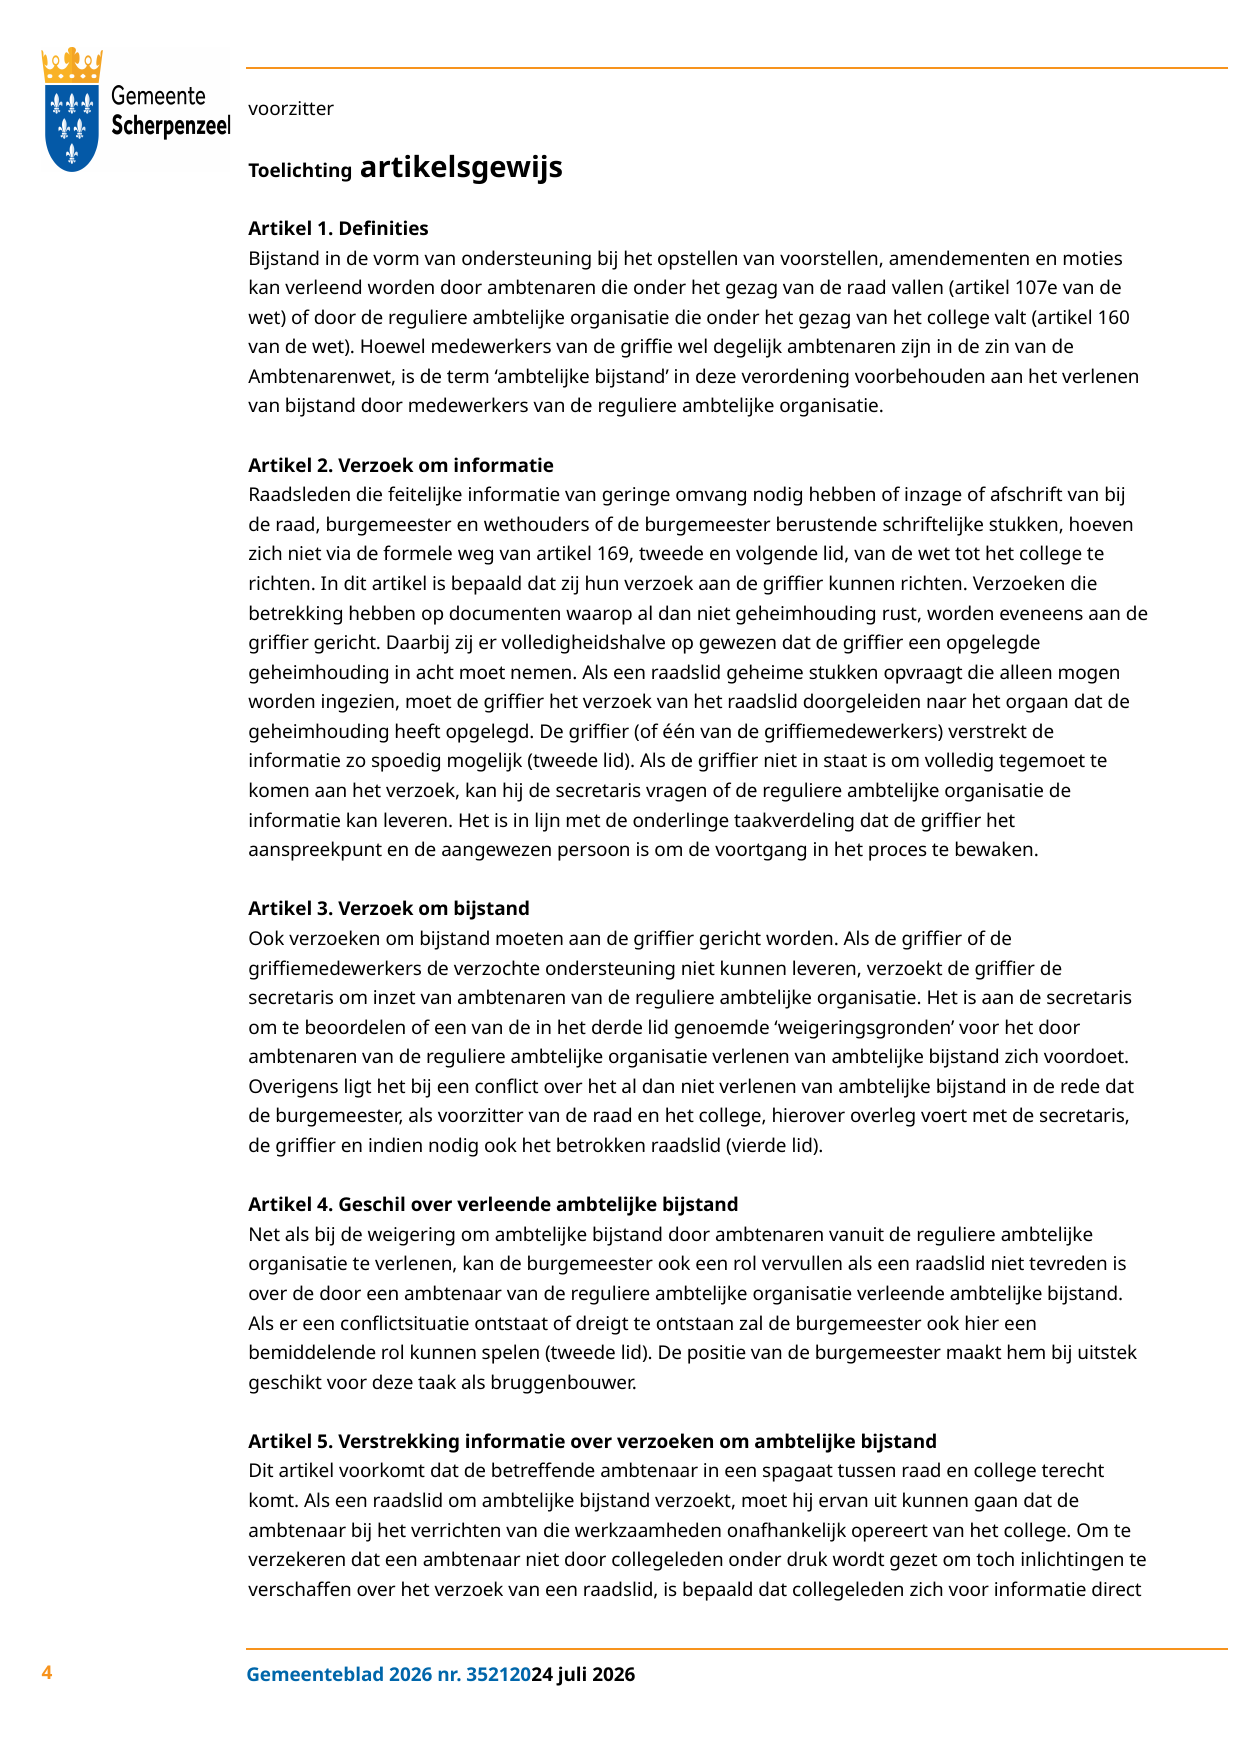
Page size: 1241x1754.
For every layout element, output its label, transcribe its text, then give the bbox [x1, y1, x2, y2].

text Bijstand in de vorm van ondersteuning bij het opstellen van voorstellen, amendementen en moties kan verleend worden door ambtenaren die onder het gezag van de raad vallen (artikel 107e van de wet) of door de reguliere ambtelijke organisatie die onder het gezag van het college valt (artikel 160 van de wet). Hoewel medewerkers van de griffie wel degelijk ambtenaren zijn in de zin van de Ambtenarenwet, is de term ‘ambtelijke bijstand’ in deze verordening voorbehouden aan het verlenen van bijstand door medewerkers van de reguliere ambtelijke organisatie. [248, 245, 1152, 418]
text voorzitter [248, 95, 1152, 121]
text Raadsleden die feitelijke informatie van geringe omvang nodig hebben of inzage of afschrift van bij de raad, burgemeester en wethouders of de burgemeester berustende schriftelijke stukken, hoeven zich niet via de formele weg van artikel 169, tweede en volgende lid, van de wet tot het college te richten. In dit artikel is bepaald dat zij hun verzoek aan de griffier kunnen richten. Verzoeken die betrekking hebben op documenten waarop al dan niet geheimhouding rust, worden eveneens aan de griffier gericht. Daarbij zij er volledigheidshalve op gewezen dat de griffier een opgelegde geheimhouding in acht moet nemen. Als een raadslid geheime stukken opvraagt die alleen mogen worden ingezien, moet de griffier het verzoek van het raadslid doorgeleiden naar het orgaan dat de geheimhouding heeft opgelegd. De griffier (of één van de griffiemedewerkers) verstrekt de informatie zo spoedig mogelijk (tweede lid). Als de griffier niet in staat is om volledig tegemoet te komen aan het verzoek, kan hij de secretaris vragen of de reguliere ambtelijke organisatie de informatie kan leveren. Het is in lijn met de onderlinge taakverdeling dat de griffier het aanspreekpunt en de aangewezen persoon is om de voortgang in het proces te bewaken. [248, 481, 1152, 862]
text Artikel 1. Definities [248, 215, 1152, 241]
picture [41, 47, 231, 172]
text Ook verzoeken om bijstand moeten aan de griffier gericht worden. Als de griffier of de griffiemedewerkers de verzochte ondersteuning niet kunnen leveren, verzoekt de griffier de secretaris om inzet van ambtenaren van de reguliere ambtelijke organisatie. Het is aan de secretaris om te beoordelen of een van de in het derde lid genoemde ‘weigeringsgronden’ voor het door ambtenaren van de reguliere ambtelijke organisatie verlenen van ambtelijke bijstand zich voordoet. Overigens ligt het bij een conflict over het al dan niet verlenen van ambtelijke bijstand in de rede dat de burgemeester, als voorzitter van de raad en het college, hierover overleg voert met de secretaris, de griffier en indien nodig ook het betrokken raadslid (vierde lid). [248, 925, 1152, 1158]
text Net als bij de weigering om ambtelijke bijstand door ambtenaren vanuit de reguliere ambtelijke organisatie te verlenen, kan de burgemeester ook een rol vervullen als een raadslid niet tevreden is over de door een ambtenaar van de reguliere ambtelijke organisatie verleende ambtelijke bijstand. Als er een conflictsituatie ontstaat of dreigt te ontstaan zal de burgemeester ook hier een bemiddelende rol kunnen spelen (tweede lid). De positie van de burgemeester maakt hem bij uitstek geschikt voor deze taak als bruggenbouwer. [248, 1221, 1152, 1394]
text Dit artikel voorkomt dat de betreffende ambtenaar in een spagaat tussen raad en college terecht komt. Als een raadslid om ambtelijke bijstand verzoekt, moet hij ervan uit kunnen gaan dat de ambtenaar bij het verrichten van die werkzaamheden onafhankelijk opereert van het college. Om te verzekeren dat een ambtenaar niet door collegeleden onder druk wordt gezet om toch inlichtingen te verschaffen over het verzoek van een raadslid, is bepaald dat collegeleden zich voor informatie direct [248, 1458, 1152, 1602]
text Toelichting artikelsgewijs [248, 146, 1152, 186]
text Artikel 4. Geschil over verleende ambtelijke bijstand [248, 1191, 1152, 1217]
text Artikel 3. Verzoek om bijstand [248, 896, 1152, 921]
text Artikel 5. Verstrekking informatie over verzoeken om ambtelijke bijstand [248, 1428, 1152, 1454]
text Artikel 2. Verzoek om informatie [248, 452, 1152, 477]
